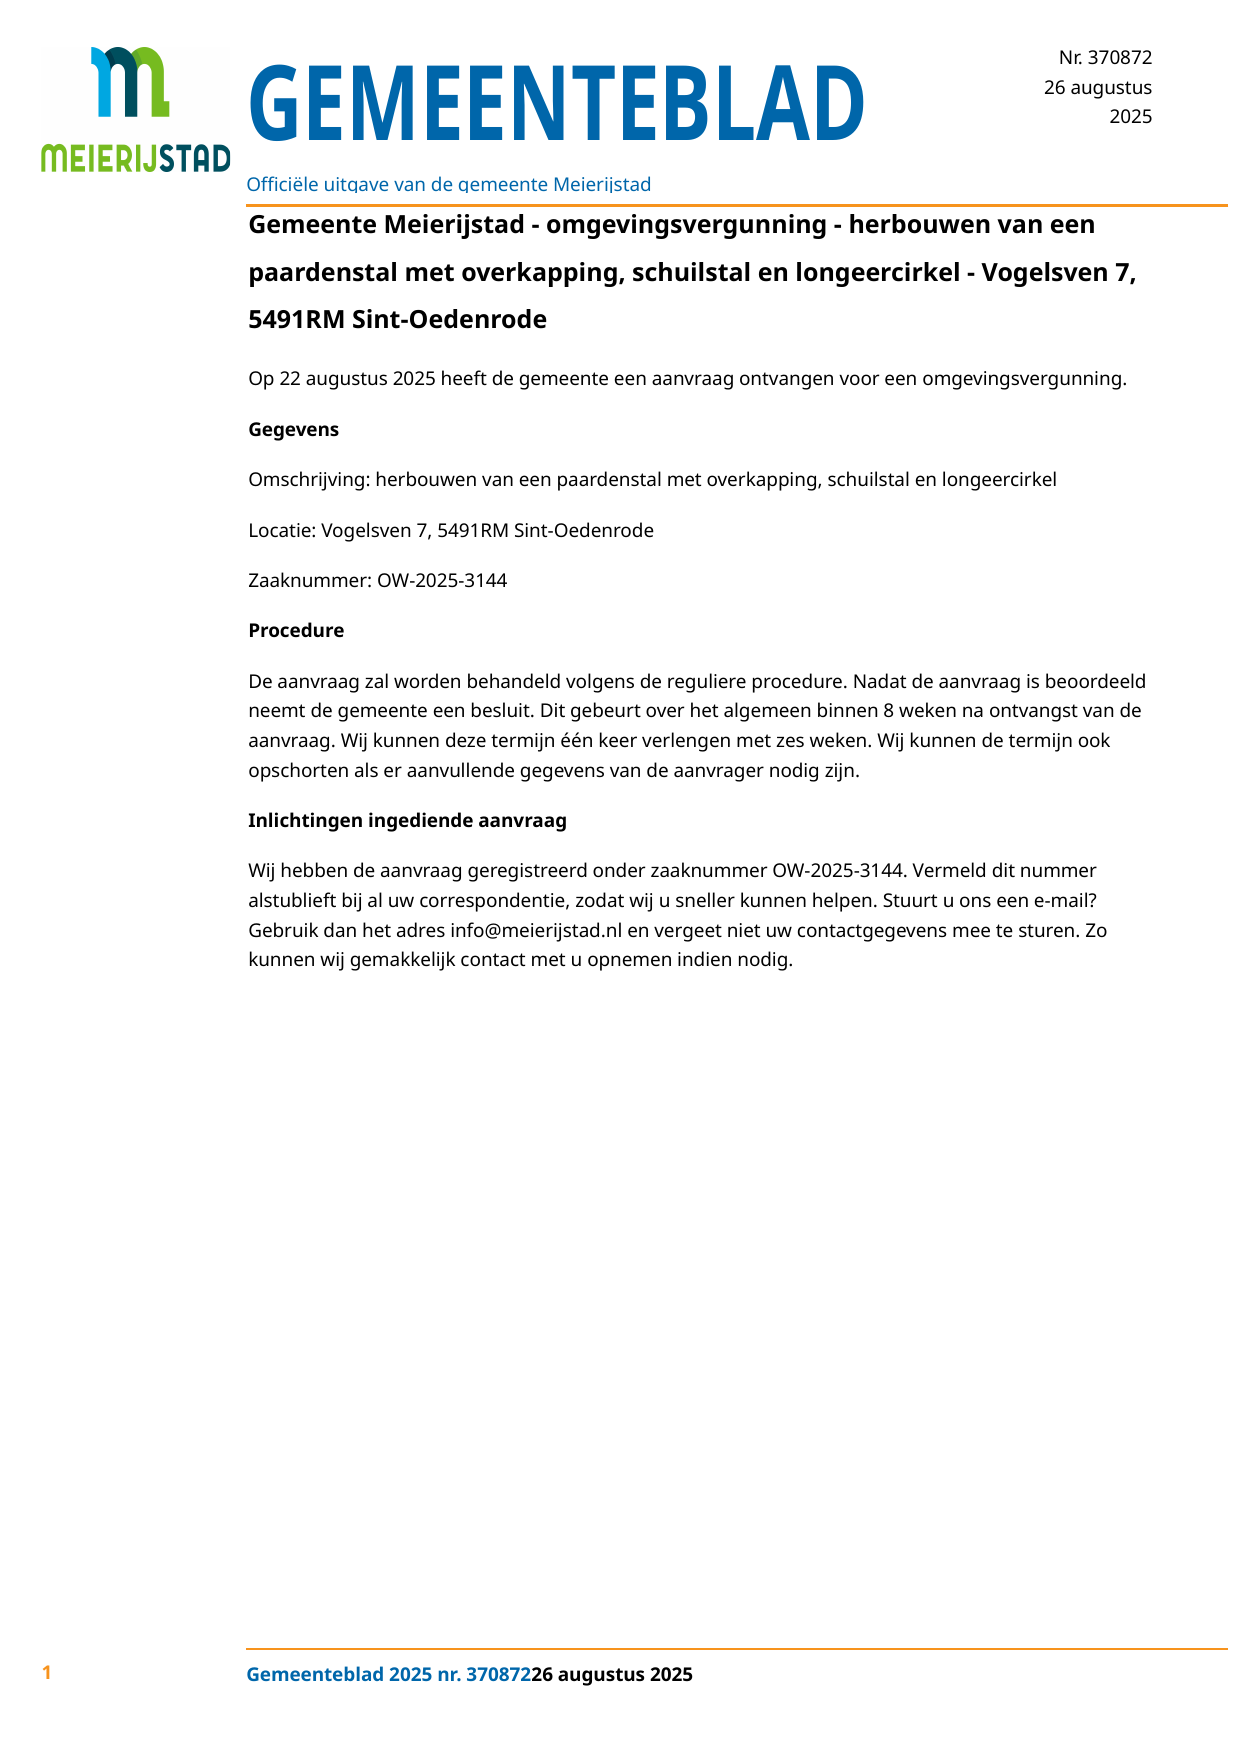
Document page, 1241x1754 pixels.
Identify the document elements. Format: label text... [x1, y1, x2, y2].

picture [41, 47, 231, 172]
text Wij hebben de aanvraag geregistreerd onder zaaknummer OW-2025-3144. Vermeld dit nummer alstublieft bij al uw correspondentie, zodat wij u sneller kunnen helpen. Stuurt u ons een e-mail? Gebruik dan het adres info@meierijstad.nl en vergeet niet uw contactgegevens mee te sturen. Zo kunnen wij gemakkelijk contact met u opnemen indien nodig. [248, 858, 1152, 972]
text Gemeente Meierijstad - omgevingsvergunning - herbouwen van een paardenstal met overkapping, schuilstal en longeercirkel - Vogelsven 7, 5491RM Sint-Oedenrode [248, 207, 1152, 336]
text Inlichtingen ingediende aanvraag [248, 807, 1152, 833]
text Locatie: Vogelsven 7, 5491RM Sint-Oedenrode [248, 517, 1152, 542]
text Op 22 augustus 2025 heeft de gemeente een aanvraag ontvangen voor een omgevingsvergunning. [248, 366, 1152, 391]
text Procedure [248, 618, 1152, 643]
text De aanvraag zal worden behandeld volgens de reguliere procedure. Nadat de aanvraag is beoordeeld neemt de gemeente een besluit. Dit gebeurt over het algemeen binnen 8 weken na ontvangst van de aanvraag. Wij kunnen deze termijn één keer verlengen met zes weken. Wij kunnen de termijn ook opschorten als er aanvullende gegevens van de aanvrager nodig zijn. [248, 668, 1152, 782]
text Zaaknummer: OW-2025-3144 [248, 567, 1152, 593]
text Omschrijving: herbouwen van een paardenstal met overkapping, schuilstal en longeercirkel [248, 466, 1152, 492]
text Gegevens [248, 416, 1152, 442]
